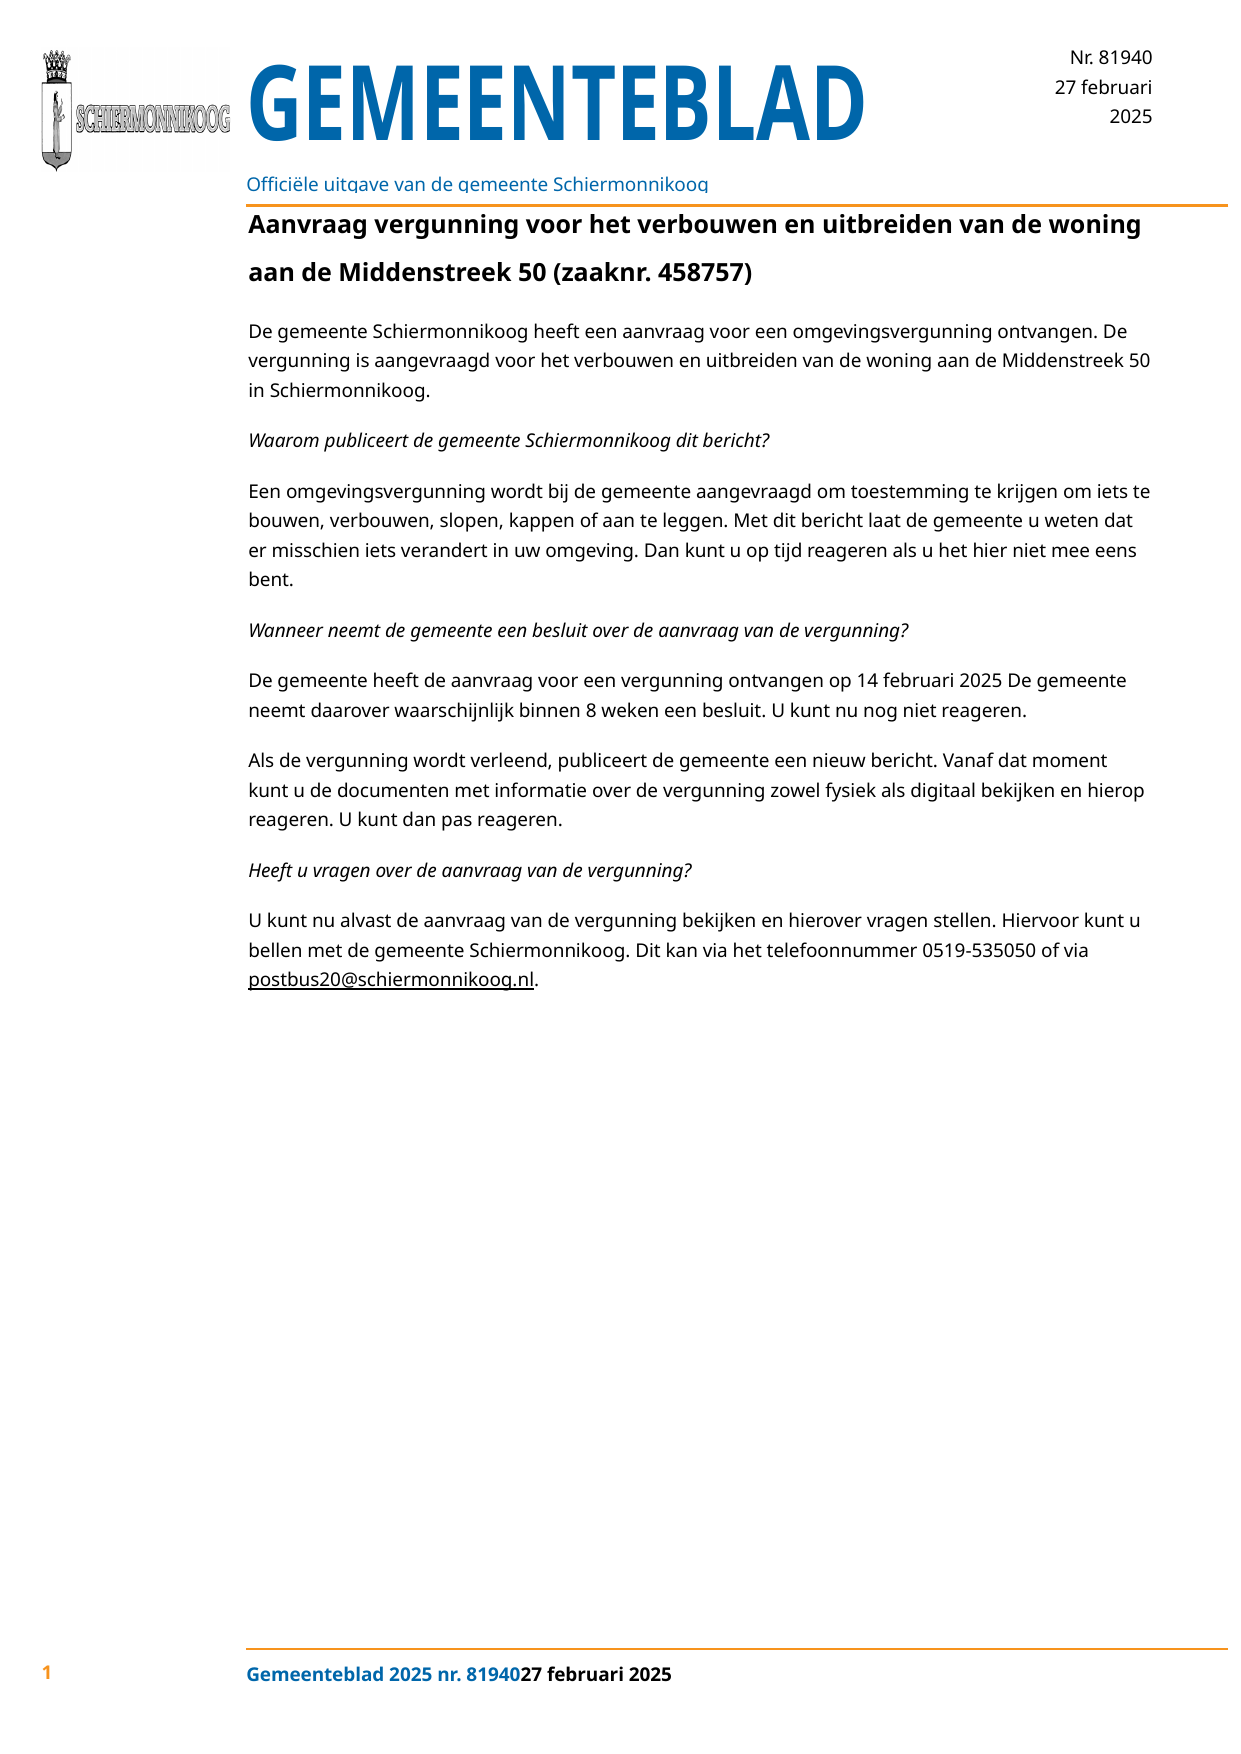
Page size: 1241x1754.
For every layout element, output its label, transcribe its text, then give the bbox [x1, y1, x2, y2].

text Heeft u vragen over de aanvraag van de vergunning? [248, 857, 1152, 883]
text De gemeente heeft de aanvraag voor een vergunning ontvangen op 14 februari 2025 De gemeente neemt daarover waarschijnlijk binnen 8 weken een besluit. U kunt nu nog niet reageren. [248, 667, 1152, 723]
text Een omgevingsvergunning wordt bij de gemeente aangevraagd om toestemming te krijgen om iets te bouwen, verbouwen, slopen, kappen of aan te leggen. Met dit bericht laat de gemeente u weten dat er misschien iets verandert in uw omgeving. Dan kunt u op tijd reageren als u het hier niet mee eens bent. [248, 478, 1152, 592]
text Waarom publiceert de gemeente Schiermonnikoog dit bericht? [248, 427, 1152, 453]
picture [41, 47, 231, 172]
text Aanvraag vergunning voor het verbouwen en uitbreiden van de woning aan de Middenstreek 50 (zaaknr. 458757) [248, 207, 1152, 288]
text De gemeente Schiermonnikoog heeft een aanvraag voor een omgevingsvergunning ontvangen. De vergunning is aangevraagd voor het verbouwen en uitbreiden van de woning aan de Middenstreek 50 in Schiermonnikoog. [248, 318, 1152, 403]
text Wanneer neemt de gemeente een besluit over de aanvraag van de vergunning? [248, 617, 1152, 643]
text Als de vergunning wordt verleend, publiceert de gemeente een nieuw bericht. Vanaf dat moment kunt u de documenten met informatie over de vergunning zowel fysiek als digitaal bekijken en hierop reageren. U kunt dan pas reageren. [248, 747, 1152, 832]
text U kunt nu alvast de aanvraag van de vergunning bekijken en hierover vragen stellen. Hiervoor kunt u bellen met de gemeente Schiermonnikoog. Dit kan via het telefoonnummer 0519-535050 of via postbus20@schiermonnikoog.nl. [248, 907, 1152, 992]
